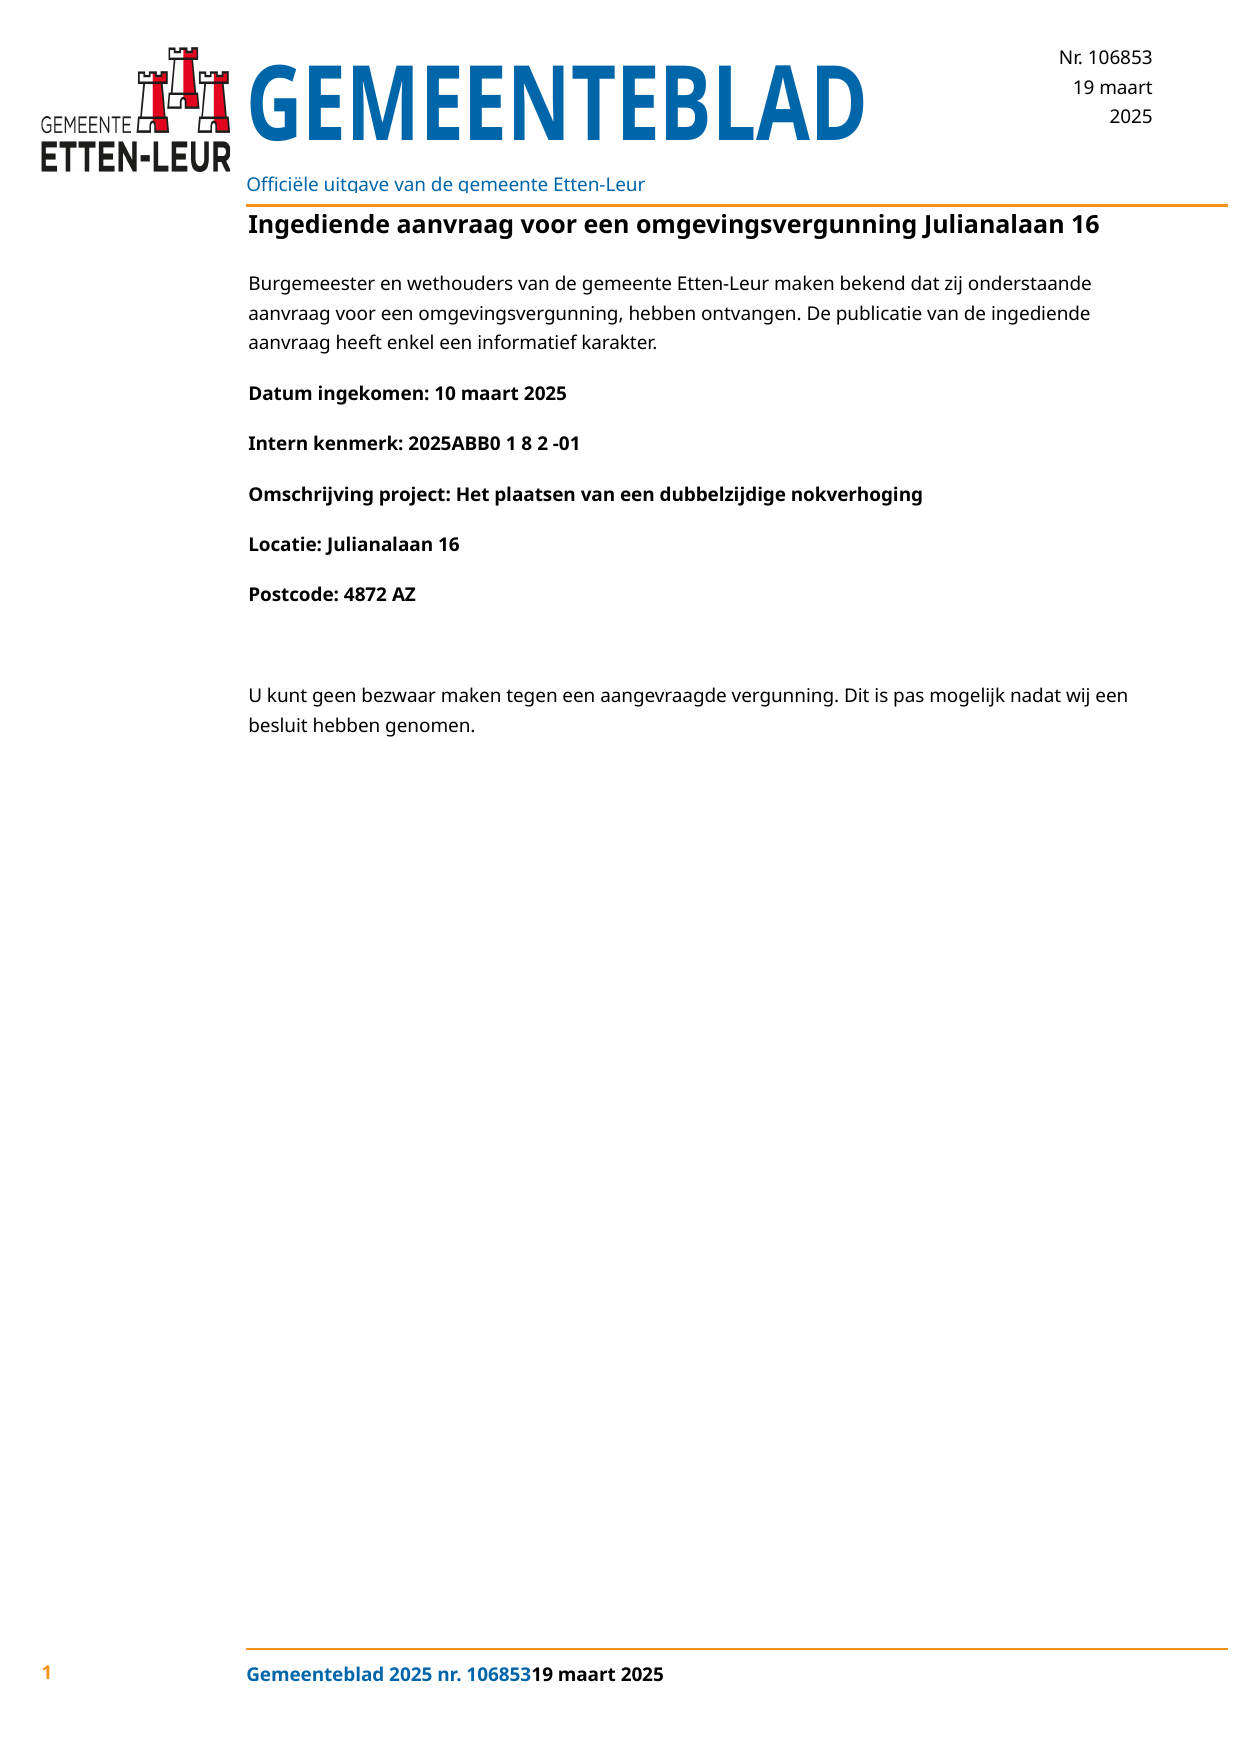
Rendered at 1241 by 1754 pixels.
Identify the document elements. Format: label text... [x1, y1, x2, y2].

picture [41, 47, 231, 172]
text Intern kenmerk: 2025ABB0 1 8 2 -01 [248, 430, 1152, 456]
text Postcode: 4872 AZ [248, 582, 1152, 607]
text Locatie: Julianalaan 16 [248, 531, 1152, 557]
text U kunt geen bezwaar maken tegen een aangevraagde vergunning. Dit is pas mogelijk nadat wij een besluit hebben genomen. [248, 682, 1152, 738]
text Ingediende aanvraag voor een omgevingsvergunning Julianalaan 16 [248, 207, 1152, 241]
text Burgemeester en wethouders van de gemeente Etten-Leur maken bekend dat zij onderstaande aanvraag voor een omgevingsvergunning, hebben ontvangen. De publicatie van de ingediende aanvraag heeft enkel een informatief karakter. [248, 270, 1152, 355]
text Omschrijving project: Het plaatsen van een dubbelzijdige nokverhoging [248, 481, 1152, 506]
text Datum ingekomen: 10 maart 2025 [248, 380, 1152, 406]
